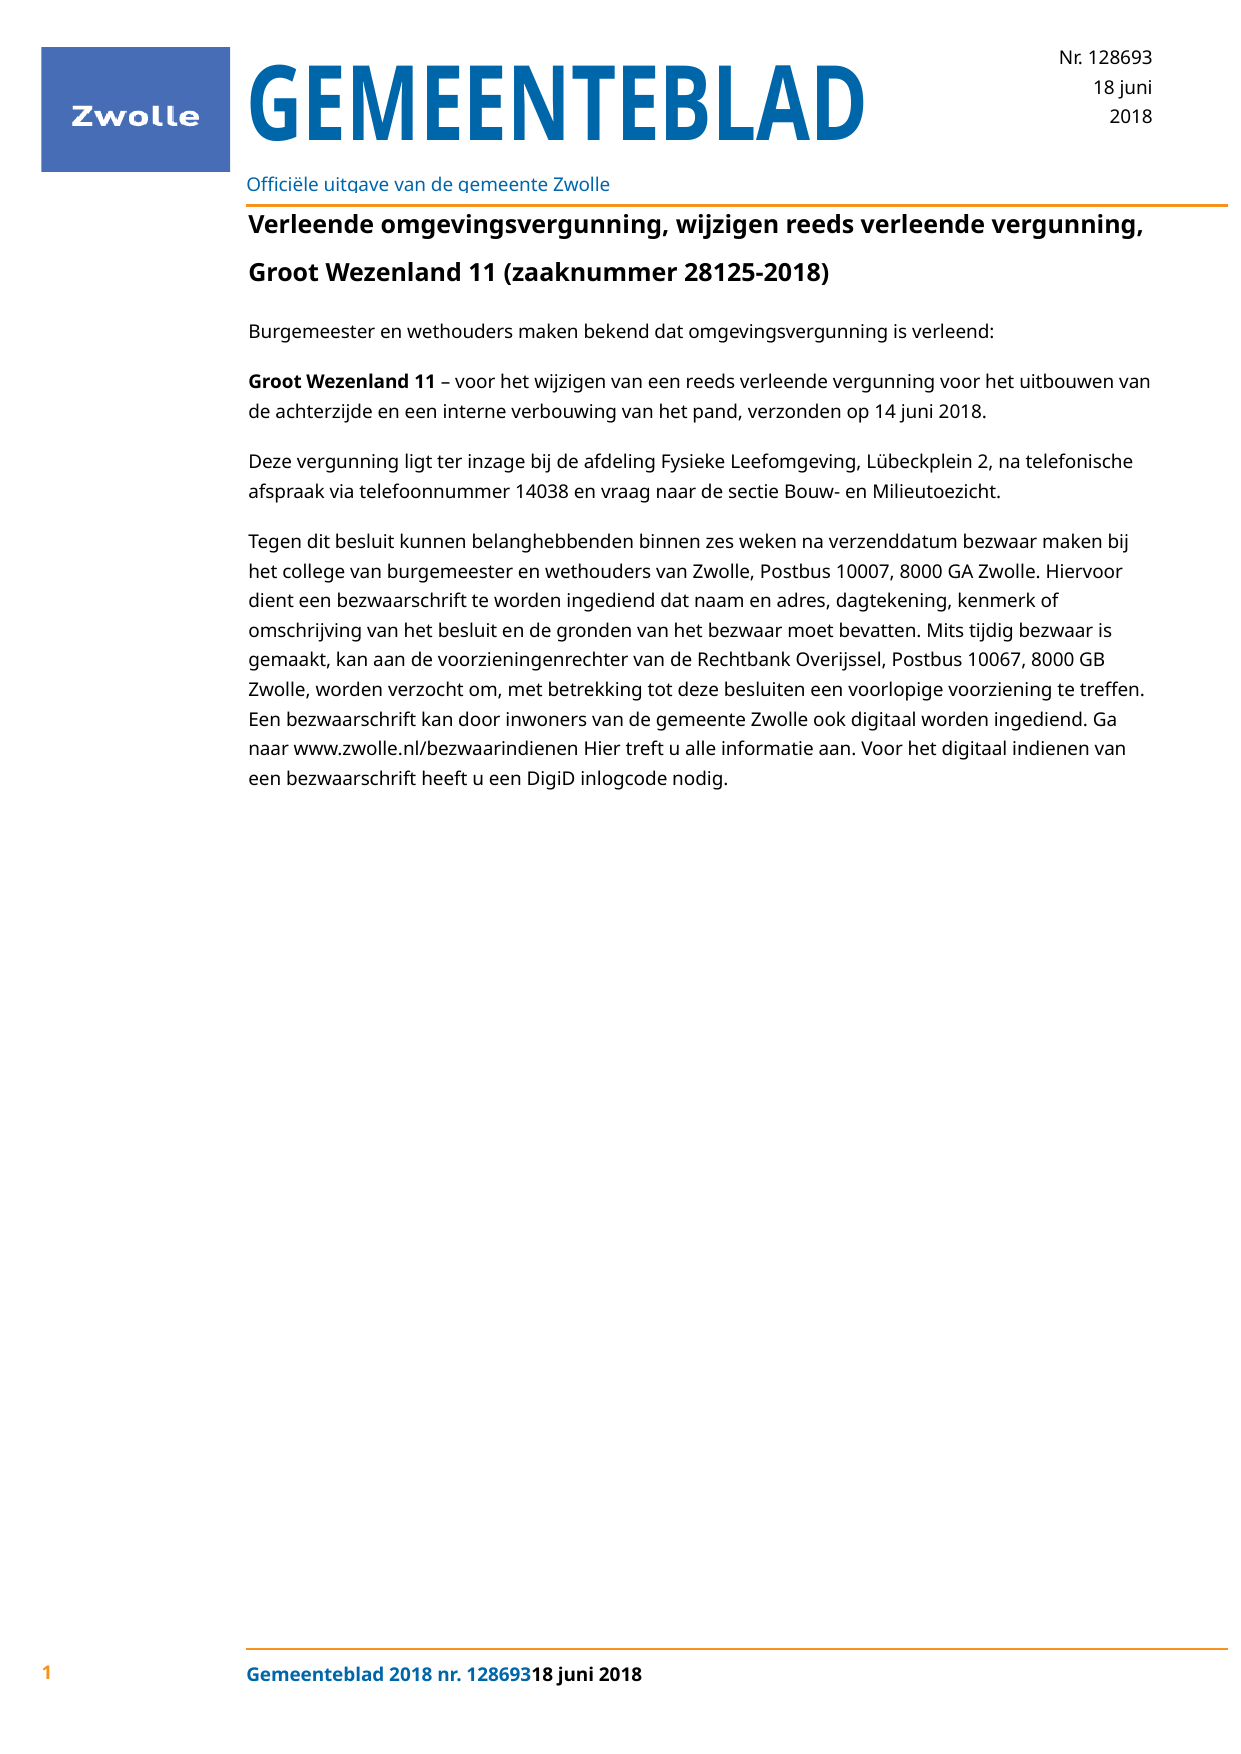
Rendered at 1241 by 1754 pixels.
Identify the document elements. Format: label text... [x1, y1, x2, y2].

text Verleende omgevingsvergunning, wijzigen reeds verleende vergunning, Groot Wezenland 11 (zaaknummer 28125-2018) [248, 207, 1152, 288]
text Groot Wezenland 11 – voor het wijzigen van een reeds verleende vergunning voor het uitbouwen van de achterzijde en een interne verbouwing van het pand, verzonden op 14 juni 2018. [248, 368, 1152, 424]
picture [41, 47, 231, 172]
text Burgemeester en wethouders maken bekend dat omgevingsvergunning is verleend: [248, 318, 1152, 344]
text Tegen dit besluit kunnen belanghebbenden binnen zes weken na verzenddatum bezwaar maken bij het college van burgemeester en wethouders van Zwolle, Postbus 10007, 8000 GA Zwolle. Hiervoor dient een bezwaarschrift te worden ingediend dat naam en adres, dagtekening, kenmerk of omschrijving van het besluit en de gronden van het bezwaar moet bevatten. Mits tijdig bezwaar is gemaakt, kan aan de voorzieningenrechter van de Rechtbank Overijssel, Postbus 10067, 8000 GB Zwolle, worden verzocht om, met betrekking tot deze besluiten een voorlopige voorziening te treffen. Een bezwaarschrift kan door inwoners van de gemeente Zwolle ook digitaal worden ingediend. Ga naar www.zwolle.nl/bezwaarindienen Hier treft u alle informatie aan. Voor het digitaal indienen van een bezwaarschrift heeft u een DigiD inlogcode nodig. [248, 528, 1152, 791]
text Deze vergunning ligt ter inzage bij de afdeling Fysieke Leefomgeving, Lübeckplein 2, na telefonische afspraak via telefoonnummer 14038 en vraag naar de sectie Bouw- en Milieutoezicht. [248, 448, 1152, 504]
